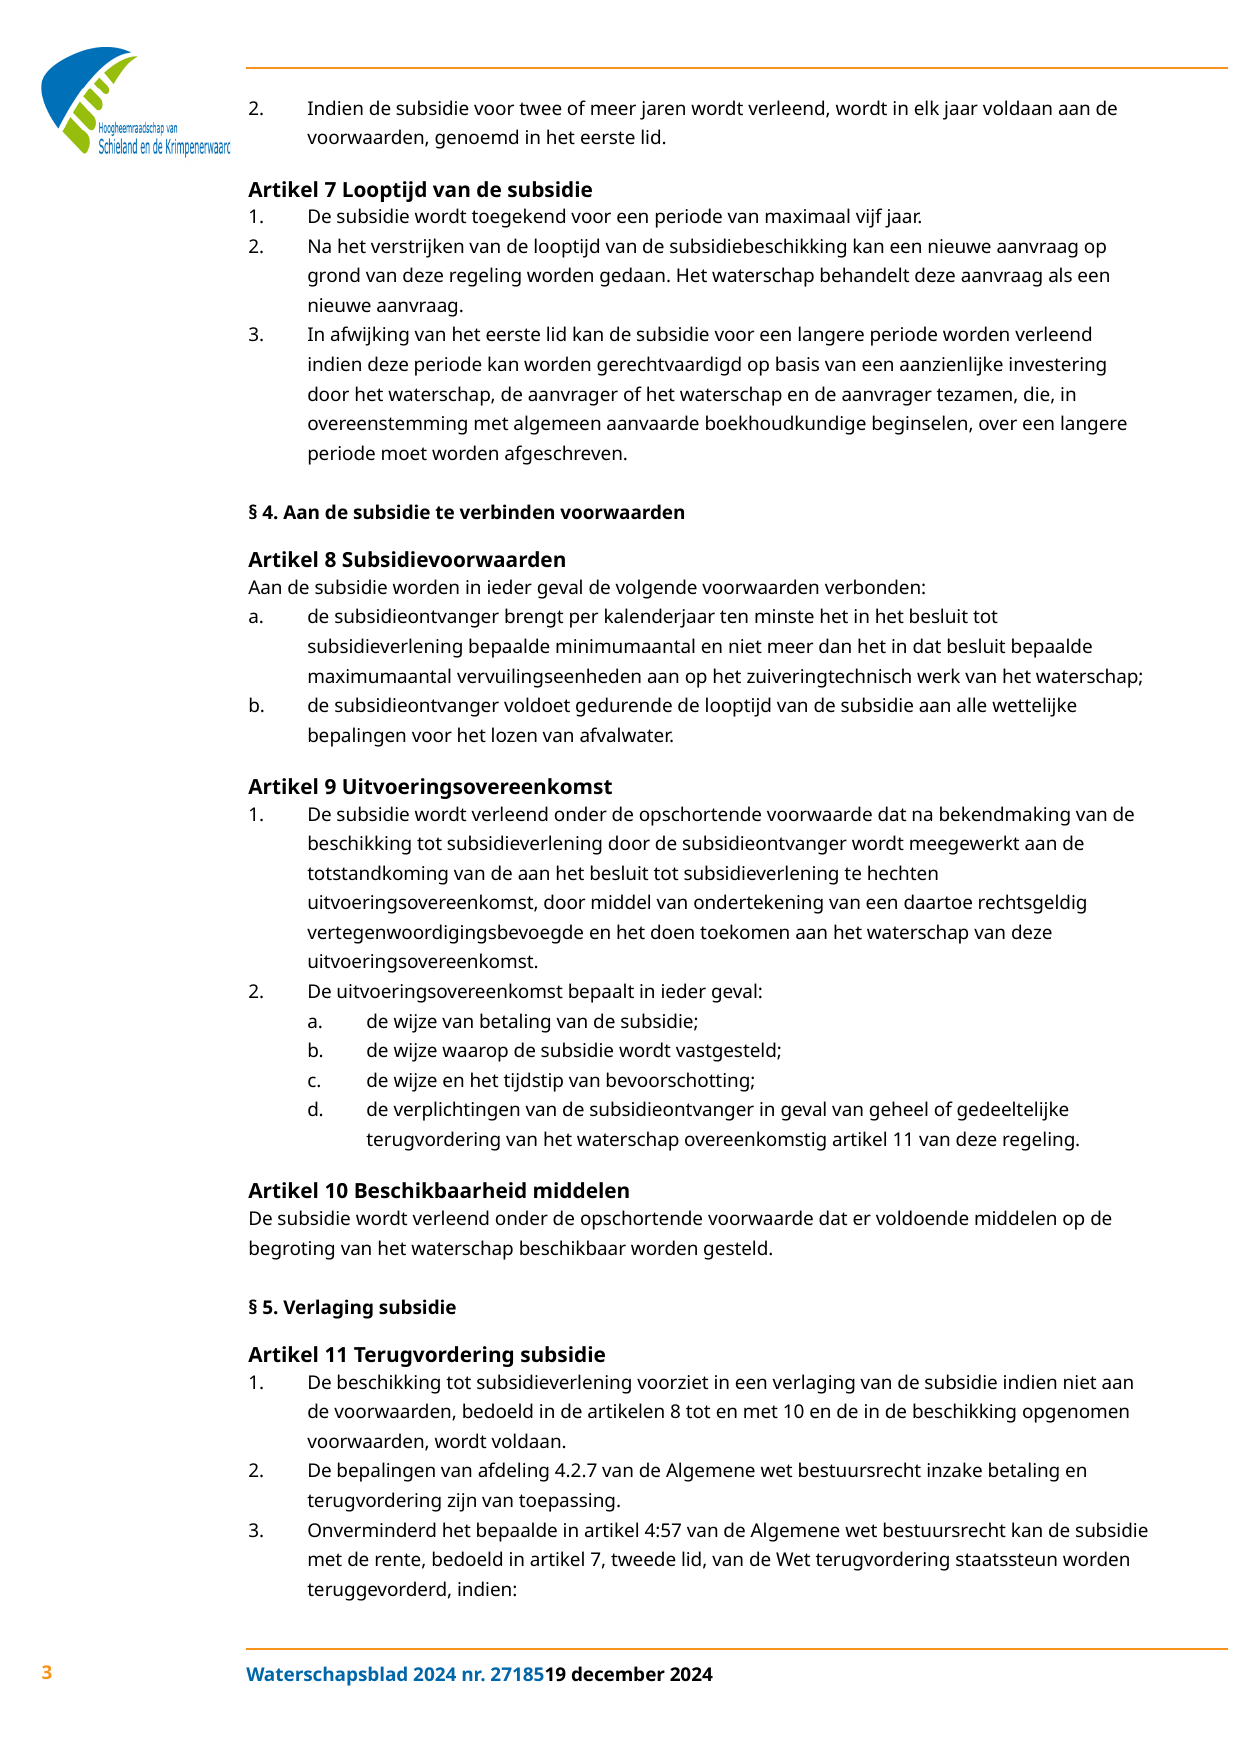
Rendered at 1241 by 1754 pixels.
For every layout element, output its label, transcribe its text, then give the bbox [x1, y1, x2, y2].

list Na het verstrijken van de looptijd van de subsidiebeschikking kan een nieuwe aanvraag op grond van deze regeling worden gedaan. Het waterschap behandelt deze aanvraag als een nieuwe aanvraag. [248, 233, 1152, 318]
list De subsidie wordt toegekend voor een periode van maximaal vijf jaar. [248, 203, 1152, 229]
text § 5. Verlaging subsidie [248, 1294, 1152, 1319]
text Artikel 8 Subsidievoorwaarden [248, 546, 1152, 574]
list De beschikking tot subsidieverlening voorziet in een verlaging van de subsidie indien niet aan de voorwaarden, bedoeld in de artikelen 8 tot en met 10 en de in de beschikking opgenomen voorwaarden, wordt voldaan. [248, 1369, 1152, 1454]
text De subsidie wordt verleend onder de opschortende voorwaarde dat er voldoende middelen op de begroting van het waterschap beschikbaar worden gesteld. [248, 1205, 1152, 1260]
text Artikel 9 Uitvoeringsovereenkomst [248, 772, 1152, 801]
text Artikel 11 Terugvordering subsidie [248, 1340, 1152, 1369]
text Artikel 10 Beschikbaarheid middelen [248, 1177, 1152, 1205]
text § 4. Aan de subsidie te verbinden voorwaarden [248, 499, 1152, 525]
text Artikel 7 Looptijd van de subsidie [248, 175, 1152, 203]
list de wijze en het tijdstip van bevoorschotting; [307, 1067, 1152, 1093]
list De subsidie wordt verleend onder de opschortende voorwaarde dat na bekendmaking van de beschikking tot subsidieverlening door de subsidieontvanger wordt meegewerkt aan de totstandkoming van de aan het besluit tot subsidieverlening te hechten uitvoeringsovereenkomst, door middel van ondertekening van een daartoe rechtsgeldig vertegenwoordigingsbevoegde en het doen toekomen aan het waterschap van deze uitvoeringsovereenkomst. [248, 801, 1152, 974]
picture [41, 47, 231, 172]
list De bepalingen van afdeling 4.2.7 van de Algemene wet bestuursrecht inzake betaling en terugvordering zijn van toepassing. [248, 1458, 1152, 1513]
text Aan de subsidie worden in ieder geval de volgende voorwaarden verbonden: [248, 574, 1152, 600]
list Indien de subsidie voor twee of meer jaren wordt verleend, wordt in elk jaar voldaan aan de voorwaarden, genoemd in het eerste lid. [248, 95, 1152, 150]
list Onverminderd het bepaalde in artikel 4:57 van de Algemene wet bestuursrecht kan de subsidie met de rente, bedoeld in artikel 7, tweede lid, van de Wet terugvordering staatssteun worden teruggevorderd, indien: [248, 1517, 1152, 1602]
list De uitvoeringsovereenkomst bepaalt in ieder geval: [248, 978, 1152, 1004]
list de subsidieontvanger voldoet gedurende de looptijd van de subsidie aan alle wettelijke bepalingen voor het lozen van afvalwater. [248, 692, 1152, 748]
list de subsidieontvanger brengt per kalenderjaar ten minste het in het besluit tot subsidieverlening bepaalde minimumaantal en niet meer dan het in dat besluit bepaalde maximumaantal vervuilingseenheden aan op het zuiveringtechnisch werk van het waterschap; [248, 604, 1152, 688]
list de wijze van betaling van de subsidie; [307, 1008, 1152, 1034]
list In afwijking van het eerste lid kan de subsidie voor een langere periode worden verleend indien deze periode kan worden gerechtvaardigd op basis van een aanzienlijke investering door het waterschap, de aanvrager of het waterschap en de aanvrager tezamen, die, in overeenstemming met algemeen aanvaarde boekhoudkundige beginselen, over een langere periode moet worden afgeschreven. [248, 322, 1152, 466]
list de wijze waarop de subsidie wordt vastgesteld; [307, 1037, 1152, 1063]
list de verplichtingen van de subsidieontvanger in geval van geheel of gedeeltelijke terugvordering van het waterschap overeenkomstig artikel 11 van deze regeling. [307, 1097, 1152, 1152]
